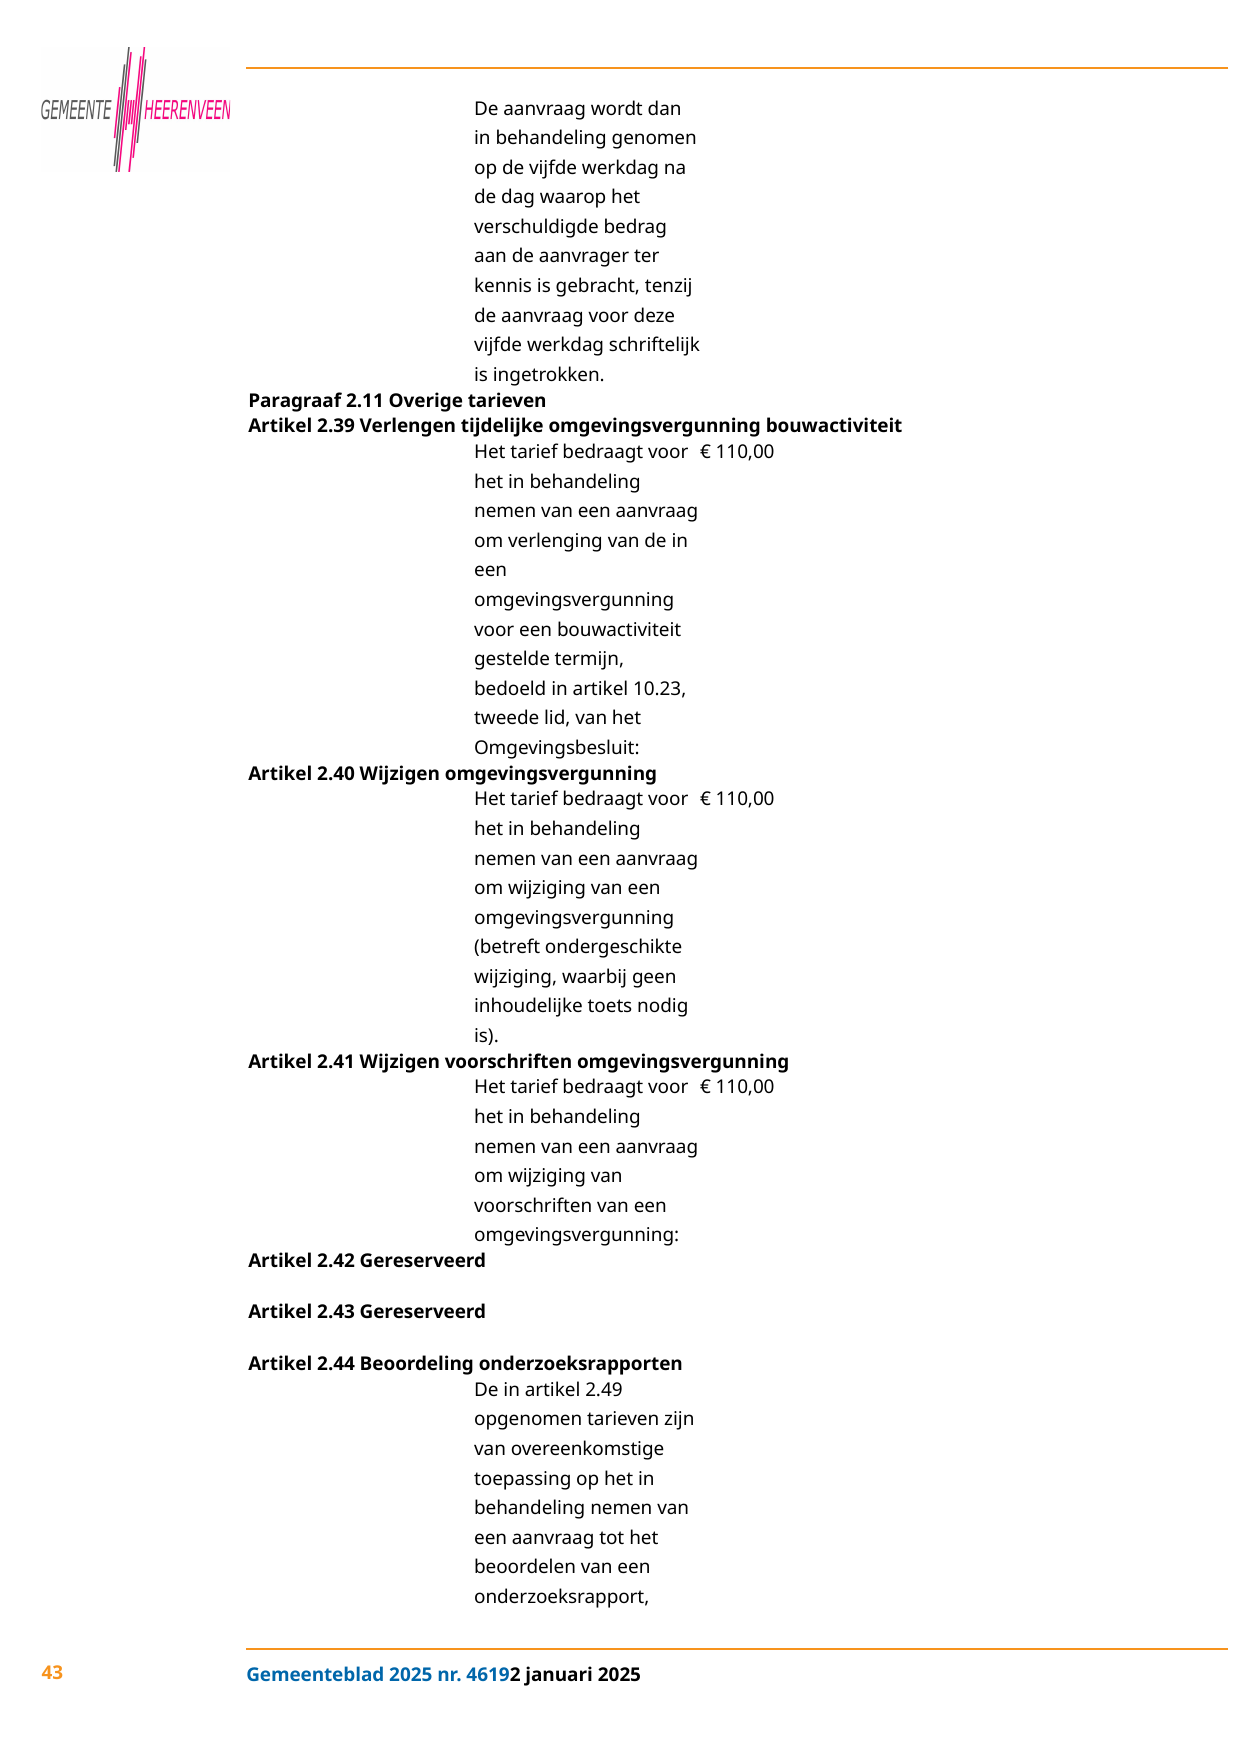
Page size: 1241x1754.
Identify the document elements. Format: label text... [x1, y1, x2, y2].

table_cell [248, 1376, 474, 1609]
table_cell [248, 1074, 474, 1247]
table_cell [926, 1350, 1152, 1376]
table_cell [248, 438, 474, 760]
table_cell Artikel 2.42 Gereserveerd [248, 1247, 926, 1273]
table_cell € 110,00 [700, 786, 926, 1048]
table_cell [926, 786, 1152, 1048]
table_cell [474, 1273, 700, 1299]
table_cell € 110,00 [700, 438, 926, 760]
table_cell [700, 1376, 926, 1609]
table_cell € 110,00 [700, 1074, 926, 1247]
table_cell [474, 1325, 700, 1350]
table_cell De in artikel 2.49 opgenomen tarieven zijn van overeenkomstige toepassing op het in behandeling nemen van een aanvraag tot het beoordelen van een onderzoeksrapport, [474, 1376, 700, 1609]
table_cell [926, 760, 1152, 786]
table_cell Paragraaf 2.11 Overige tarieven [248, 387, 1152, 412]
table_cell [926, 1376, 1152, 1609]
table_cell Het tarief bedraagt voor het in behandeling nemen van een aanvraag om verlenging van de in een omgevingsvergunning voor een bouwactiviteit gestelde termijn, bedoeld in artikel 10.23, tweede lid, van het Omgevingsbesluit: [474, 438, 700, 760]
table_cell Het tarief bedraagt voor het in behandeling nemen van een aanvraag om wijziging van voorschriften van een omgevingsvergunning: [474, 1074, 700, 1247]
table_cell [926, 95, 1152, 387]
table_cell Artikel 2.41 Wijzigen voorschriften omgevingsvergunning [248, 1048, 926, 1074]
table_cell [926, 1299, 1152, 1324]
table_cell [248, 1325, 474, 1350]
table_cell Artikel 2.43 Gereserveerd [248, 1299, 926, 1324]
table_cell Artikel 2.39 Verlengen tijdelijke omgevingsvergunning bouwactiviteit [248, 413, 926, 438]
picture [41, 47, 231, 172]
table_cell De aanvraag wordt dan in behandeling genomen op de vijfde werkdag na de dag waarop het verschuldigde bedrag aan de aanvrager ter kennis is gebracht, tenzij de aanvraag voor deze vijfde werkdag schriftelijk is ingetrokken. [474, 95, 700, 387]
table_cell [926, 438, 1152, 760]
table_cell [248, 95, 474, 387]
table_cell [700, 1273, 926, 1299]
table_cell Artikel 2.44 Beoordeling onderzoeksrapporten [248, 1350, 926, 1376]
table_cell [926, 1074, 1152, 1247]
table_cell [700, 1325, 926, 1350]
table_cell [926, 1247, 1152, 1273]
table_cell [700, 95, 926, 387]
table_cell [926, 413, 1152, 438]
table_cell Het tarief bedraagt voor het in behandeling nemen van een aanvraag om wijziging van een omgevingsvergunning (betreft ondergeschikte wijziging, waarbij geen inhoudelijke toets nodig is). [474, 786, 700, 1048]
table_cell [926, 1048, 1152, 1074]
table_cell [926, 1325, 1152, 1350]
table_cell [248, 786, 474, 1048]
table_cell Artikel 2.40 Wijzigen omgevingsvergunning [248, 760, 926, 786]
table_cell [926, 1273, 1152, 1299]
table_cell [248, 1273, 474, 1299]
